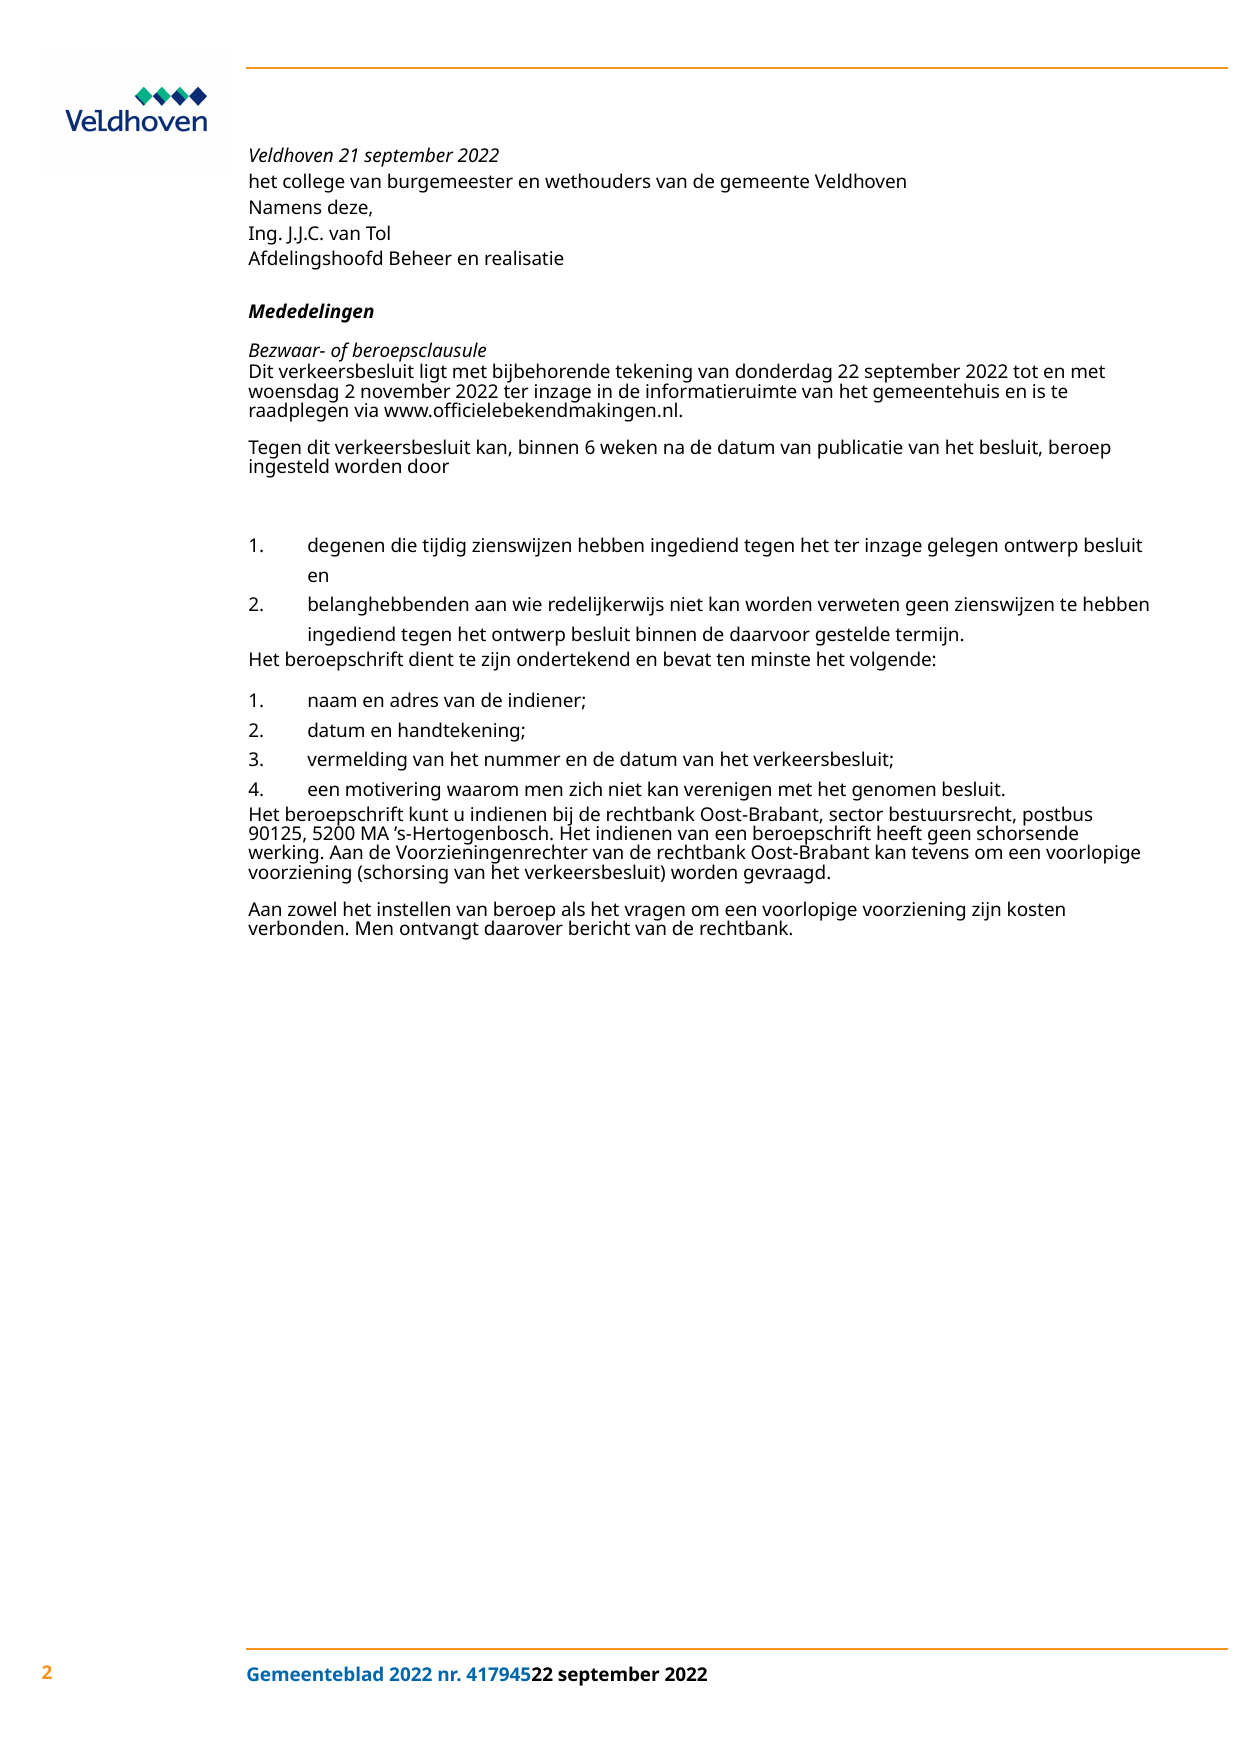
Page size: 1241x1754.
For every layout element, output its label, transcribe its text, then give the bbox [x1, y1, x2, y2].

text Mededelingen [248, 298, 1152, 324]
list naam en adres van de indiener; [248, 687, 1152, 713]
text Afdelingshoofd Beheer en realisatie [248, 246, 1152, 271]
list degenen die tijdig zienswijzen hebben ingediend tegen het ter inzage gelegen ontwerp besluit en [248, 532, 1152, 587]
text Dit verkeersbesluit ligt met bijbehorende tekening van donderdag 22 september 2022 tot en met woensdag 2 november 2022 ter inzage in de informatieruimte van het gemeentehuis en is te raadplegen via www.officielebekendmakingen.nl. [248, 363, 1152, 421]
text Ing. J.J.C. van Tol [248, 220, 1152, 246]
list een motivering waarom men zich niet kan verenigen met het genomen besluit. [248, 776, 1152, 802]
text het college van burgemeester en wethouders van de gemeente Veldhoven [248, 168, 1152, 194]
text Namens deze, [248, 194, 1152, 220]
text Bezwaar- of beroepsclausule [248, 338, 1152, 363]
list vermelding van het nummer en de datum van het verkeersbesluit; [248, 747, 1152, 772]
list belanghebbenden aan wie redelijkerwijs niet kan worden verweten geen zienswijzen te hebben ingediend tegen het ontwerp besluit binnen de daarvoor gestelde termijn. [248, 591, 1152, 647]
text Tegen dit verkeersbesluit kan, binnen 6 weken na de datum van publicatie van het besluit, beroep ingesteld worden door [248, 439, 1152, 477]
text Veldhoven 21 september 2022 [248, 143, 1152, 168]
picture [41, 47, 231, 172]
list datum en handtekening; [248, 717, 1152, 743]
text Het beroepschrift dient te zijn ondertekend en bevat ten minste het volgende: [248, 651, 1152, 670]
text Het beroepschrift kunt u indienen bij de rechtbank Oost-Brabant, sector bestuursrecht, postbus 90125, 5200 MA ’s-Hertogenbosch. Het indienen van een beroepschrift heeft geen schorsende werking. Aan de Voorzieningenrechter van de rechtbank Oost-Brabant kan tevens om een voorlopige voorziening (schorsing van het verkeersbesluit) worden gevraagd. [248, 806, 1152, 883]
text Aan zowel het instellen van beroep als het vragen om een voorlopige voorziening zijn kosten verbonden. Men ontvangt daarover bericht van de rechtbank. [248, 901, 1152, 939]
